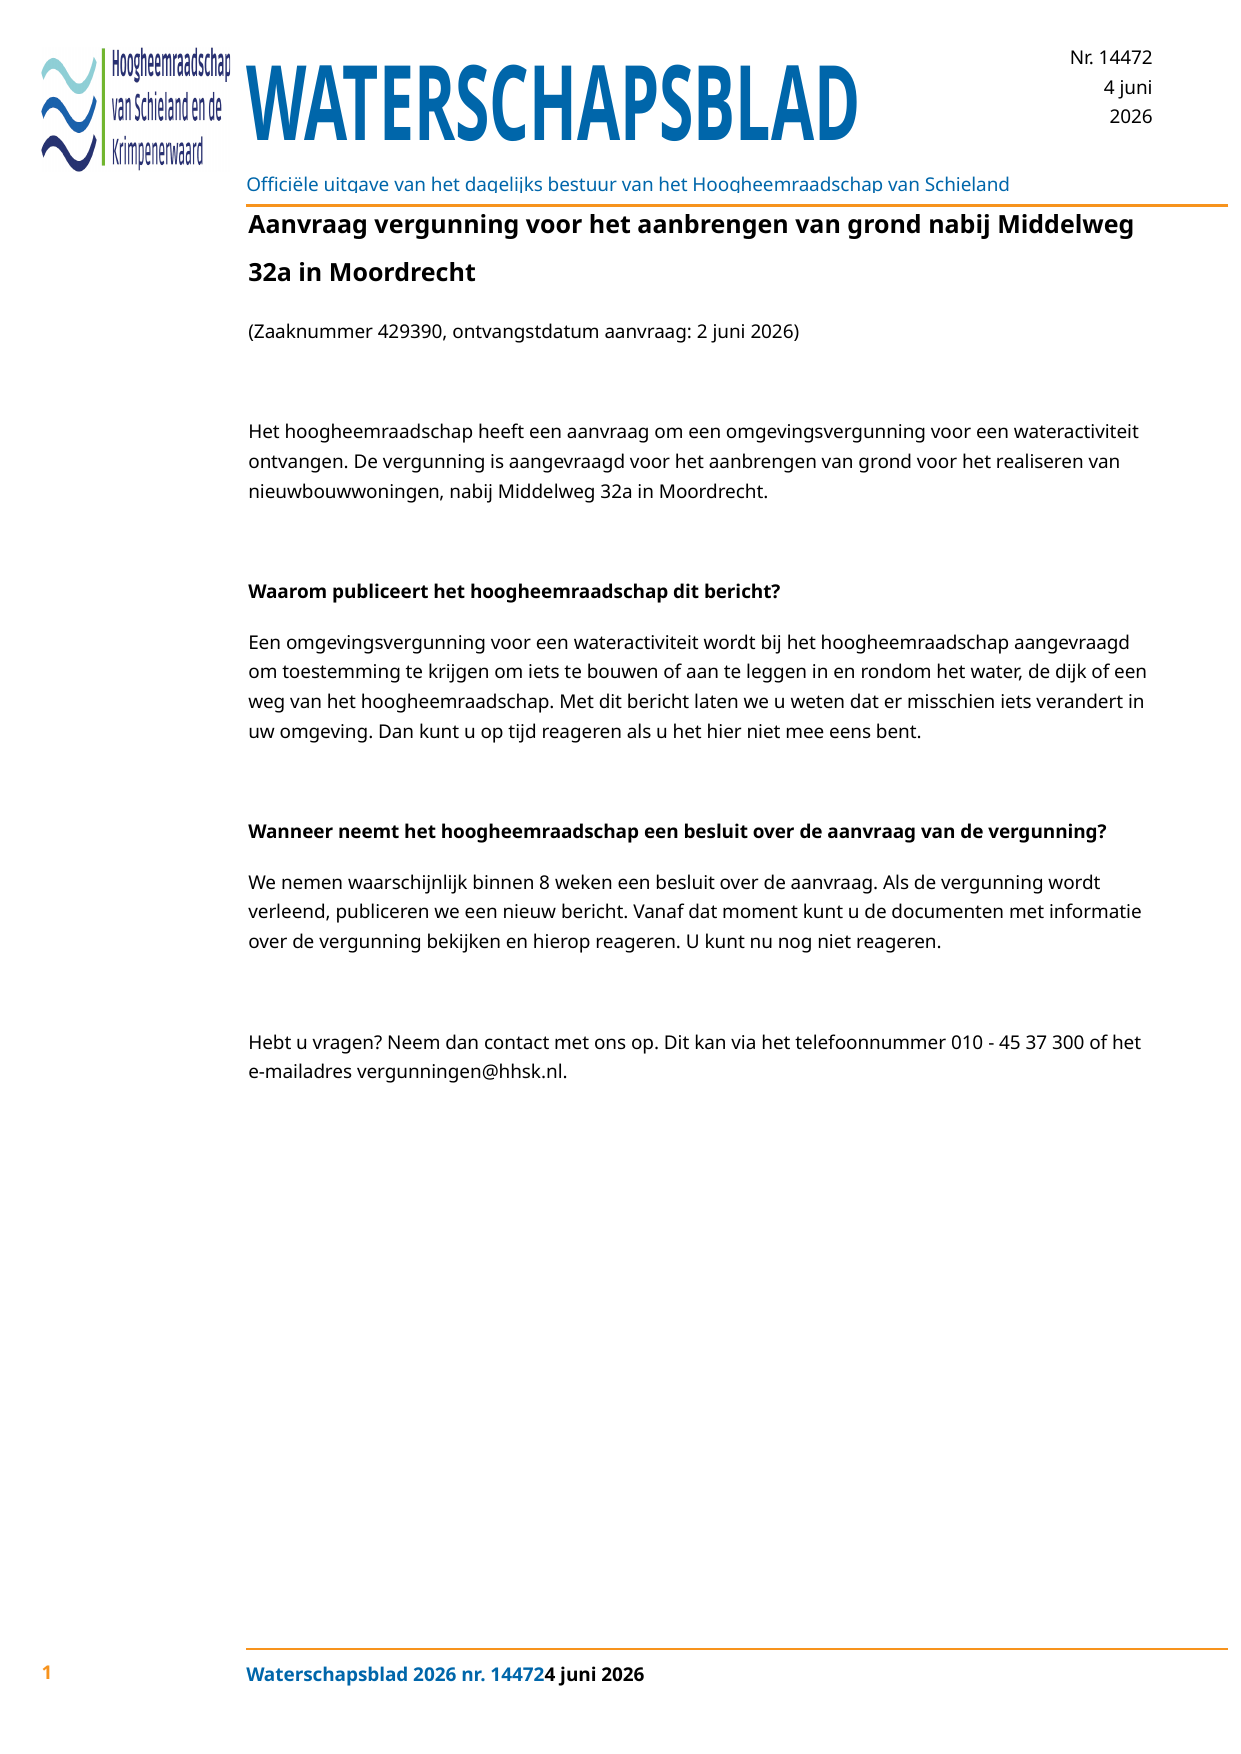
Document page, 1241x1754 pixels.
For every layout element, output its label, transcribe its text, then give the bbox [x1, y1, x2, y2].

text Aanvraag vergunning voor het aanbrengen van grond nabij Middelweg 32a in Moordrecht [248, 207, 1152, 288]
text Wanneer neemt het hoogheemraadschap een besluit over de aanvraag van de vergunning? [248, 819, 1152, 844]
text Hebt u vragen? Neem dan contact met ons op. Dit kan via het telefoonnummer 010 - 45 37 300 of het e-mailadres vergunningen@hhsk.nl. [248, 1029, 1152, 1084]
text Een omgevingsvergunning voor een wateractiviteit wordt bij het hoogheemraadschap aangevraagd om toestemming te krijgen om iets te bouwen of aan te leggen in en rondom het water, de dijk of een weg van het hoogheemraadschap. Met dit bericht laten we u weten dat er misschien iets verandert in uw omgeving. Dan kunt u op tijd reageren als u het hier niet mee eens bent. [248, 629, 1152, 744]
picture [41, 47, 231, 172]
text (Zaaknummer 429390, ontvangstdatum aanvraag: 2 juni 2026) [248, 318, 1152, 344]
text Waarom publiceert het hoogheemraadschap dit bericht? [248, 579, 1152, 604]
text Het hoogheemraadschap heeft een aanvraag om een omgevingsvergunning voor een wateractiviteit ontvangen. De vergunning is aangevraagd voor het aanbrengen van grond voor het realiseren van nieuwbouwwoningen, nabij Middelweg 32a in Moordrecht. [248, 419, 1152, 504]
text We nemen waarschijnlijk binnen 8 weken een besluit over de aanvraag. Als de vergunning wordt verleend, publiceren we een nieuw bericht. Vanaf dat moment kunt u de documenten met informatie over de vergunning bekijken en hierop reageren. U kunt nu nog niet reageren. [248, 869, 1152, 954]
